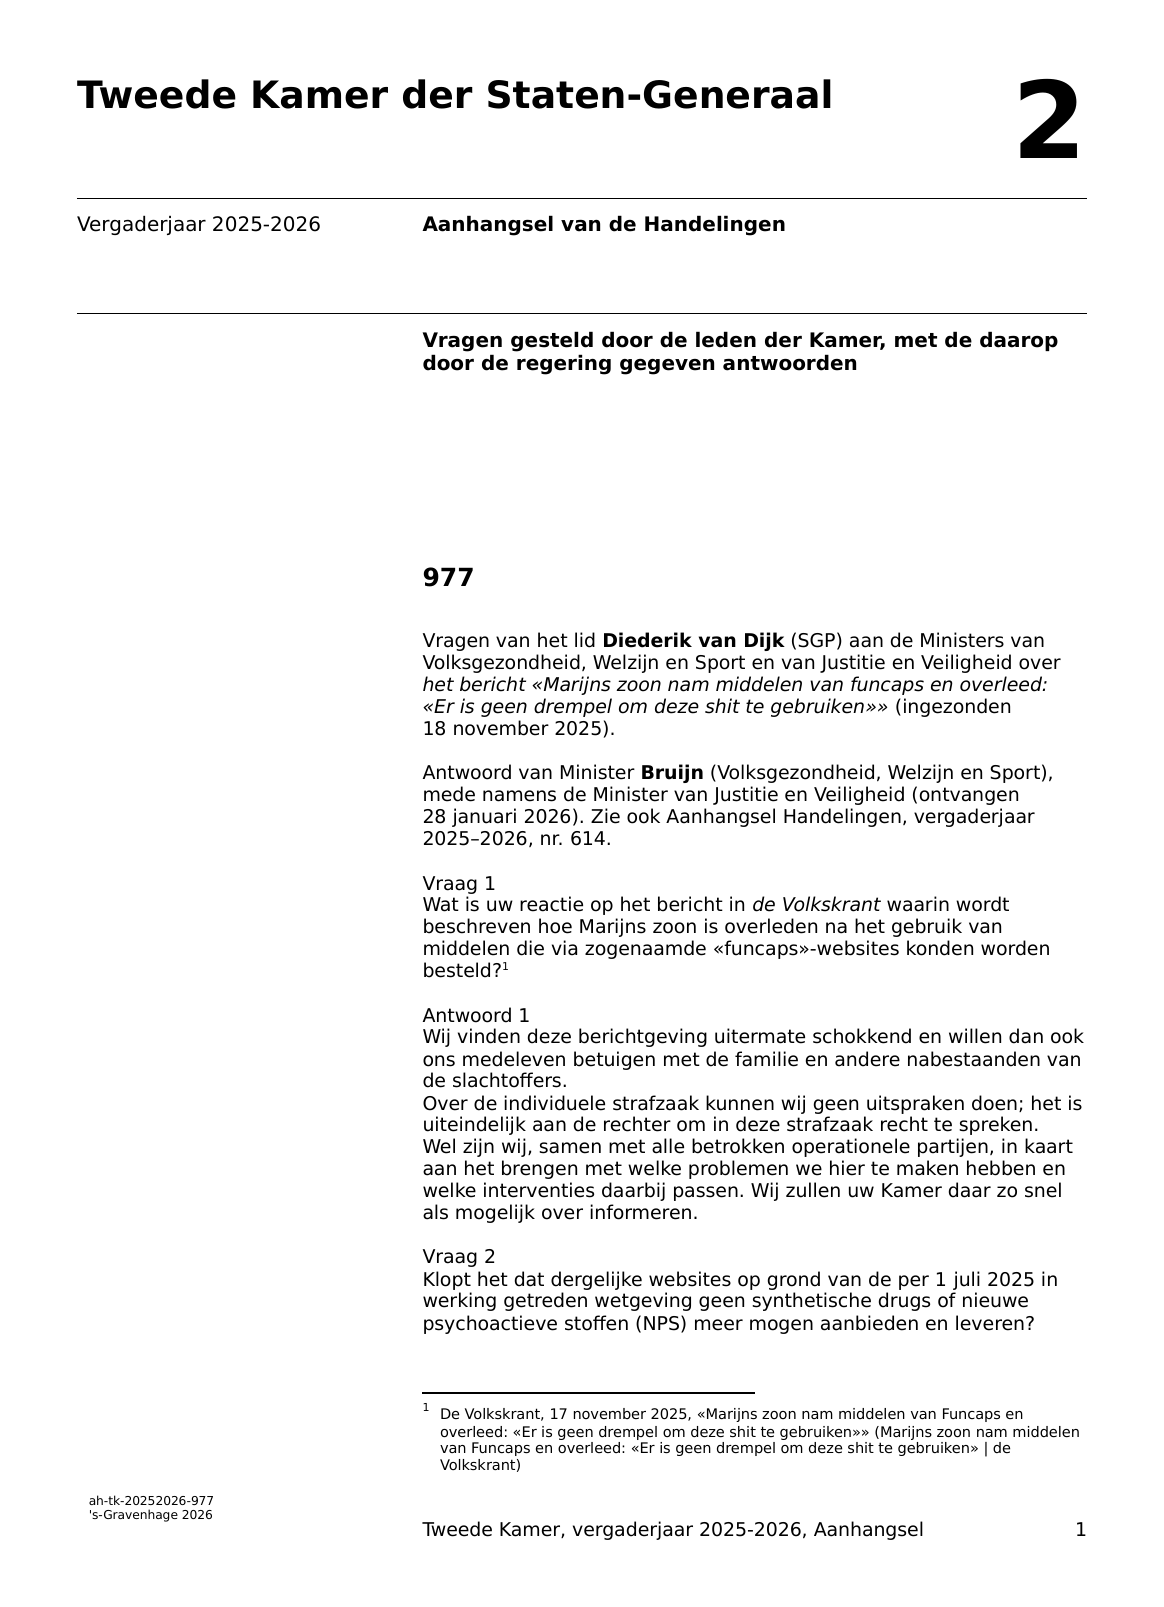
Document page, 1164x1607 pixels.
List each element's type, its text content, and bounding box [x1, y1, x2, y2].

text ah-tk-20252026-977 [88, 1494, 323, 1508]
text 's-Gravenhage 2026 [88, 1508, 323, 1522]
text Antwoord van Minister Bruijn (Volksgezondheid, Welzijn en Sport), mede namens de Minister van Justitie en Veiligheid (ontvangen 28 januari 2026). Zie ook Aanhangsel Handelingen, vergaderjaar 2025–2026, nr. 614. [422, 762, 1087, 850]
text 977 [422, 563, 1087, 592]
table_header Tweede Kamer der Staten-Generaal [77, 59, 886, 198]
text De Volkskrant, 17 november 2025, «Marijns zoon nam middelen van Funcaps en overleed: «Er is geen drempel om deze shit te gebruiken»» (Marijns zoon nam middelen van Funcaps en overleed: «Er is geen drempel om deze shit te gebruiken» | de Volkskrant) [422, 1402, 1087, 1474]
text Wel zijn wij, samen met alle betrokken operationele partijen, in kaart aan het brengen met welke problemen we hier te maken hebben en welke interventies daarbij passen. Wij zullen uw Kamer daar zo snel als mogelijk over informeren. [422, 1136, 1087, 1224]
text Over de individuele strafzaak kunnen wij geen uitspraken doen; het is uiteindelijk aan de rechter om in deze strafzaak recht te spreken. [422, 1092, 1087, 1136]
table_cell [77, 314, 422, 375]
text Vraag 2 [422, 1246, 1087, 1268]
text Wij vinden deze berichtgeving uitermate schokkend en willen dan ook ons medeleven betuigen met de familie en andere nabestaanden van de slachtoffers. [422, 1026, 1087, 1092]
text Wat is uw reactie op het bericht in de Volkskrant waarin wordt beschreven hoe Marijns zoon is overleden na het gebruik van middelen die via zogenaamde «funcaps»-websites konden worden besteld? [422, 894, 1087, 982]
text Vraag 1 [422, 872, 1087, 894]
text Antwoord 1 [422, 1004, 1087, 1026]
table_cell Aanhangsel van de Handelingen [422, 199, 1087, 313]
table_cell Vergaderjaar 2025-2026 [77, 199, 422, 313]
text Vragen van het lid Diederik van Dijk (SGP) aan de Ministers van Volksgezondheid, Welzijn en Sport en van Justitie en Veiligheid over het bericht «Marijns zoon nam middelen van funcaps en overleed: «Er is geen drempel om deze shit te gebruiken»» (ingezonden 18 november 2025). [422, 630, 1087, 740]
table_cell Vragen gesteld door de leden der Kamer, met de daarop door de regering gegeven antwoorden [422, 314, 1087, 375]
text Klopt het dat dergelijke websites op grond van de per 1 juli 2025 in werking getreden wetgeving geen synthetische drugs of nieuwe psychoactieve stoffen (NPS) meer mogen aanbieden en leveren? [422, 1268, 1087, 1334]
table_header 2 [886, 59, 1087, 198]
